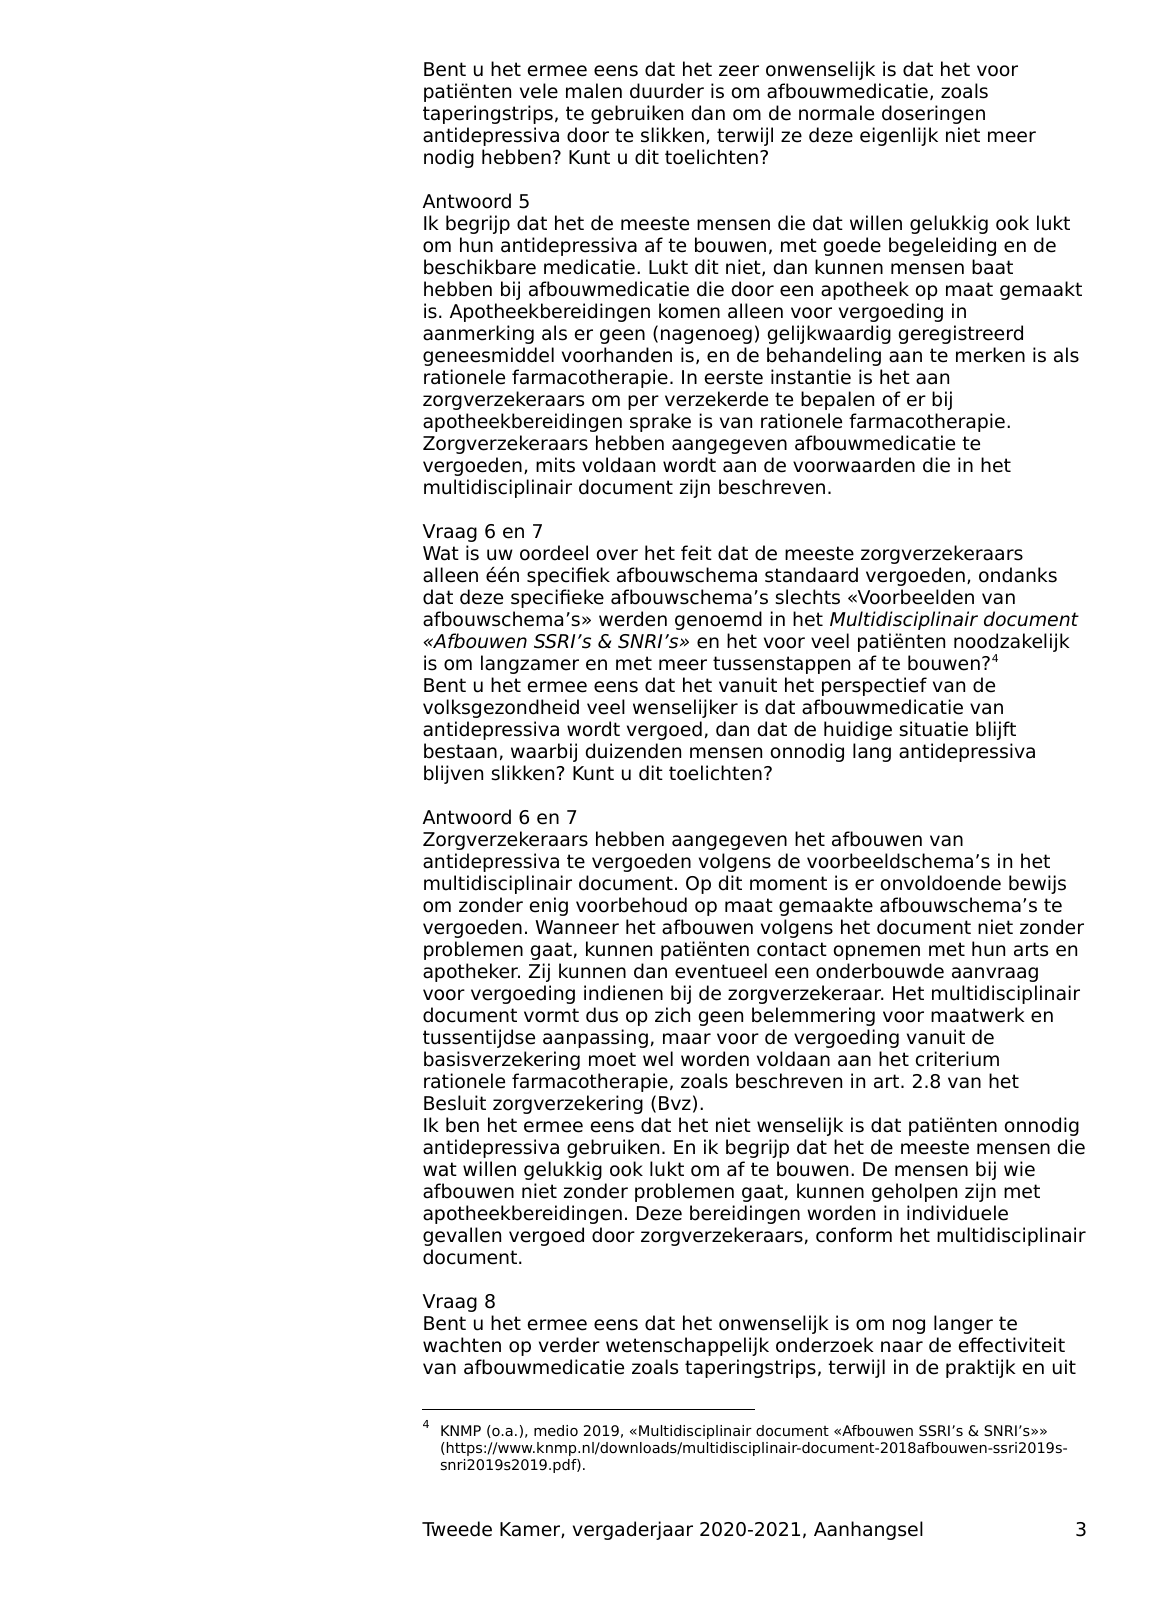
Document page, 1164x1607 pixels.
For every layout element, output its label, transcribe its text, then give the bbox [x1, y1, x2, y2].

text Vraag 8 [422, 1291, 1087, 1313]
text Ik ben het ermee eens dat het niet wenselijk is dat patiënten onnodig antidepressiva gebruiken. En ik begrijp dat het de meeste mensen die wat willen gelukkig ook lukt om af te bouwen. De mensen bij wie afbouwen niet zonder problemen gaat, kunnen geholpen zijn met apotheekbereidingen. Deze bereidingen worden in individuele gevallen vergoed door zorgverzekeraars, conform het multidisciplinair document. [422, 1115, 1087, 1268]
text KNMP (o.a.), medio 2019, «Multidisciplinair document «Afbouwen SSRI’s & SNRI’s»» (https://www.knmp.nl/downloads/multidisciplinair-document-2018afbouwen-ssri2019s-snri2019s2019.pdf). [422, 1418, 1087, 1474]
text Antwoord 5 [422, 191, 1087, 213]
text Wat is uw oordeel over het feit dat de meeste zorgverzekeraars alleen één specifiek afbouwschema standaard vergoeden, ondanks dat deze specifieke afbouwschema’s slechts «Voorbeelden van afbouwschema’s» werden genoemd in het Multidisciplinair document «Afbouwen SSRI’s & SNRI’s» en het voor veel patiënten noodzakelijk is om langzamer en met meer tussenstappen af te bouwen? [422, 543, 1087, 675]
text Bent u het ermee eens dat het vanuit het perspectief van de volksgezondheid veel wenselijker is dat afbouwmedicatie van antidepressiva wordt vergoed, dan dat de huidige situatie blijft bestaan, waarbij duizenden mensen onnodig lang antidepressiva blijven slikken? Kunt u dit toelichten? [422, 675, 1087, 785]
text Zorgverzekeraars hebben aangegeven het afbouwen van antidepressiva te vergoeden volgens de voorbeeldschema’s in het multidisciplinair document. Op dit moment is er onvoldoende bewijs om zonder enig voorbehoud op maat gemaakte afbouwschema’s te vergoeden. Wanneer het afbouwen volgens het document niet zonder problemen gaat, kunnen patiënten contact opnemen met hun arts en apotheker. Zij kunnen dan eventueel een onderbouwde aanvraag voor vergoeding indienen bij de zorgverzekeraar. Het multidisciplinair document vormt dus op zich geen belemmering voor maatwerk en tussentijdse aanpassing, maar voor de vergoeding vanuit de basisverzekering moet wel worden voldaan aan het criterium rationele farmacotherapie, zoals beschreven in art. 2.8 van het Besluit zorgverzekering (Bvz). [422, 829, 1087, 1115]
text Antwoord 6 en 7 [422, 807, 1087, 829]
text Vraag 6 en 7 [422, 521, 1087, 543]
text Bent u het ermee eens dat het zeer onwenselijk is dat het voor patiënten vele malen duurder is om afbouwmedicatie, zoals taperingstrips, te gebruiken dan om de normale doseringen antidepressiva door te slikken, terwijl ze deze eigenlijk niet meer nodig hebben? Kunt u dit toelichten? [422, 59, 1087, 169]
text Bent u het ermee eens dat het onwenselijk is om nog langer te wachten op verder wetenschappelijk onderzoek naar de effectiviteit van afbouwmedicatie zoals taperingstrips, terwijl in de praktijk en uit [422, 1313, 1087, 1379]
text Ik begrijp dat het de meeste mensen die dat willen gelukkig ook lukt om hun antidepressiva af te bouwen, met goede begeleiding en de beschikbare medicatie. Lukt dit niet, dan kunnen mensen baat hebben bij afbouwmedicatie die door een apotheek op maat gemaakt is. Apotheekbereidingen komen alleen voor vergoeding in aanmerking als er geen (nagenoeg) gelijkwaardig geregistreerd geneesmiddel voorhanden is, en de behandeling aan te merken is als rationele farmacotherapie. In eerste instantie is het aan zorgverzekeraars om per verzekerde te bepalen of er bij apotheekbereidingen sprake is van rationele farmacotherapie. Zorgverzekeraars hebben aangegeven afbouwmedicatie te vergoeden, mits voldaan wordt aan de voorwaarden die in het multidisciplinair document zijn beschreven. [422, 213, 1087, 499]
